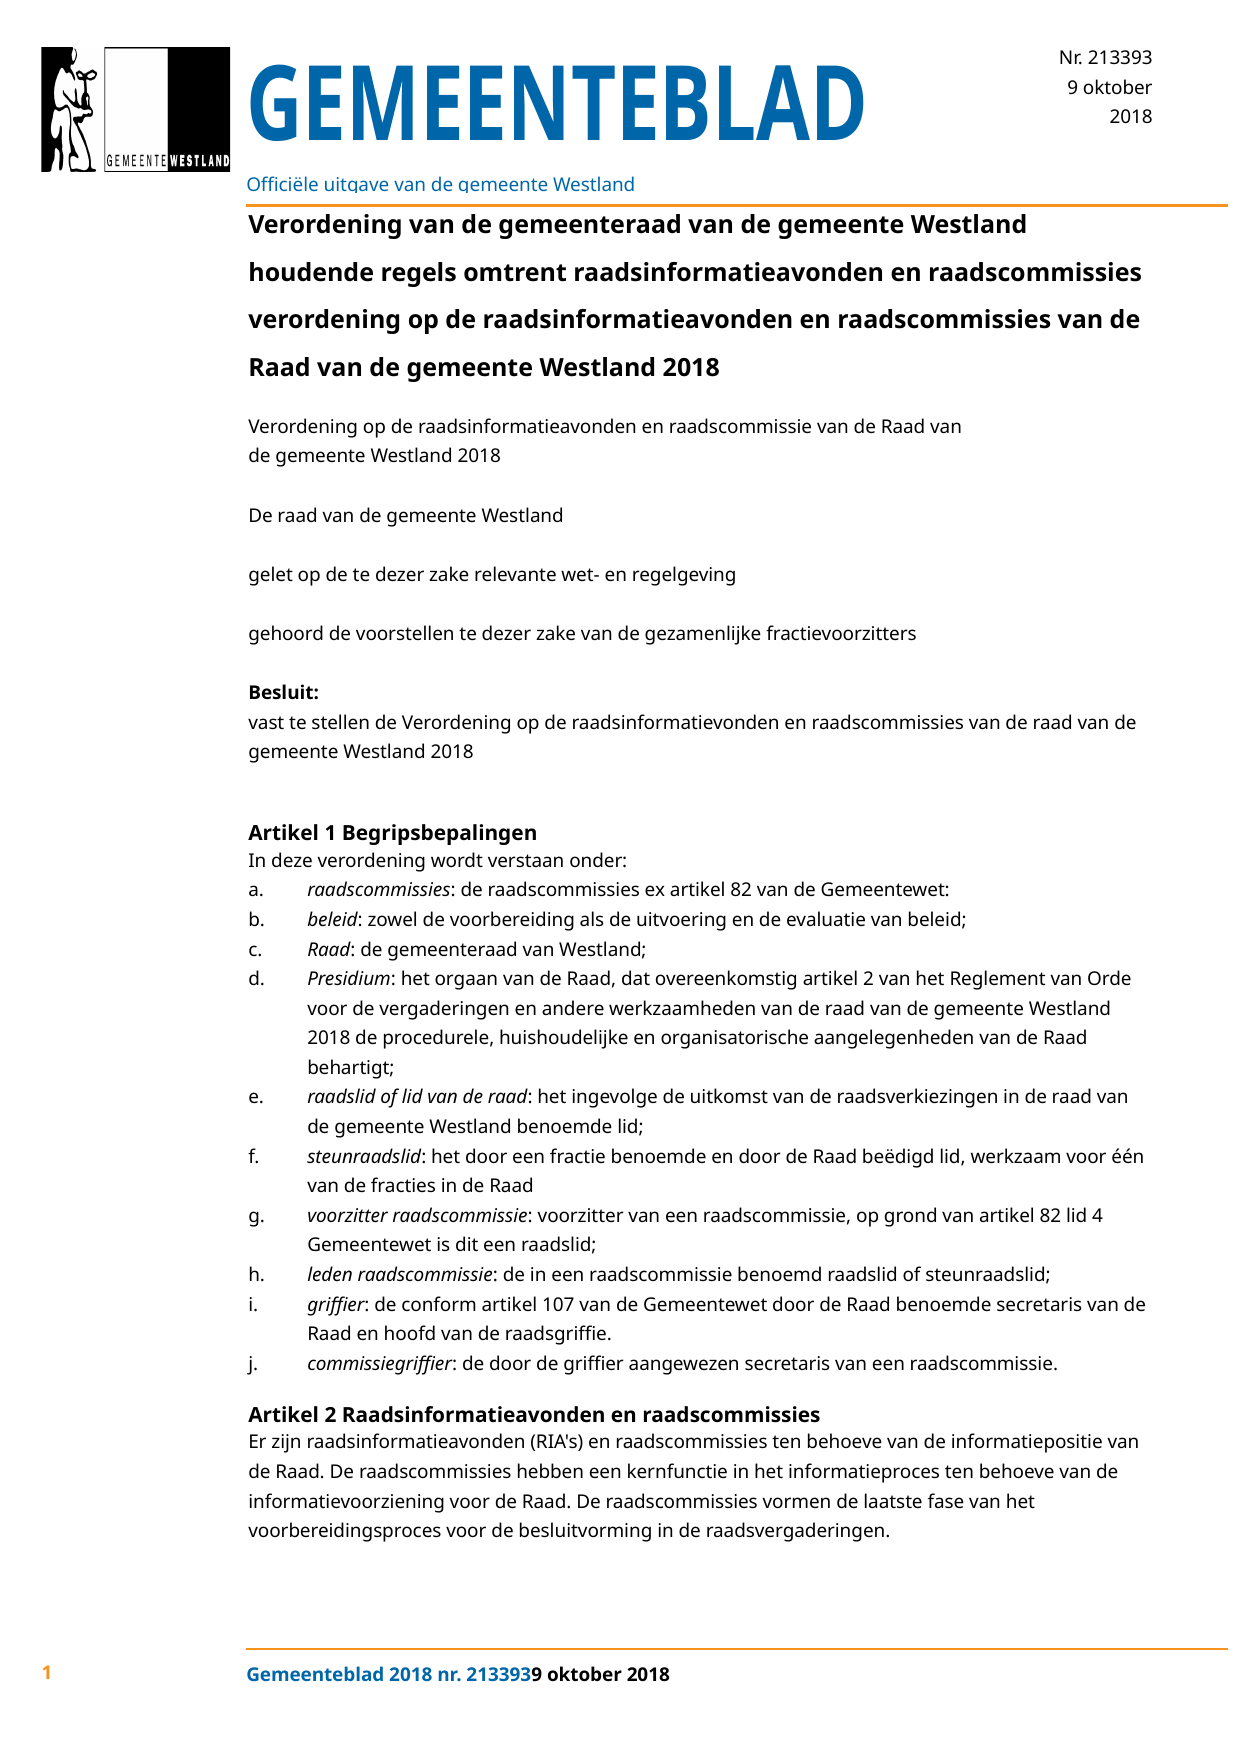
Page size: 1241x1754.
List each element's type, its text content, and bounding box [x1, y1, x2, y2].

list Presidium: het orgaan van de Raad, dat overeenkomstig artikel 2 van het Reglement van Orde voor de vergaderingen en andere werkzaamheden van de raad van de gemeente Westland 2018 de procedurele, huishoudelijke en organisatorische aangelegenheden van de Raad behartigt; [248, 965, 1152, 1080]
text Verordening op de raadsinformatieavonden en raadscommissie van de Raad van [248, 413, 1152, 439]
text de gemeente Westland 2018 [248, 443, 1152, 468]
picture [41, 47, 231, 172]
list leden raadscommissie: de in een raadscommissie benoemd raadslid of steunraadslid; [248, 1261, 1152, 1287]
list steunraadslid: het door een fractie benoemde en door de Raad beëdigd lid, werkzaam voor één van de fracties in de Raad [248, 1143, 1152, 1198]
list raadscommissies: de raadscommissies ex artikel 82 van de Gemeentewet: [248, 877, 1152, 902]
text gehoord de voorstellen te dezer zake van de gezamenlijke fractievoorzitters [248, 620, 1152, 646]
text Artikel 2 Raadsinformatieavonden en raadscommissies [248, 1400, 1152, 1429]
list voorzitter raadscommissie: voorzitter van een raadscommissie, op grond van artikel 82 lid 4 Gemeentewet is dit een raadslid; [248, 1202, 1152, 1257]
text De raad van de gemeente Westland [248, 502, 1152, 528]
text Artikel 1 Begripsbepalingen [248, 818, 1152, 847]
text Er zijn raadsinformatieavonden (RIA's) en raadscommissies ten behoeve van de informatiepositie van de Raad. De raadscommissies hebben een kernfunctie in het informatieproces ten behoeve van de informatievoorziening voor de Raad. De raadscommissies vormen de laatste fase van het voorbereidingsproces voor de besluitvorming in de raadsvergaderingen. [248, 1429, 1152, 1543]
list raadslid of lid van de raad: het ingevolge de uitkomst van de raadsverkiezingen in de raad van de gemeente Westland benoemde lid; [248, 1084, 1152, 1139]
list commissiegriffier: de door de griffier aangewezen secretaris van een raadscommissie. [248, 1350, 1152, 1376]
text Verordening van de gemeenteraad van de gemeente Westland houdende regels omtrent raadsinformatieavonden en raadscommissies verordening op de raadsinformatieavonden en raadscommissies van de Raad van de gemeente Westland 2018 [248, 207, 1152, 384]
list Raad: de gemeenteraad van Westland; [248, 936, 1152, 961]
text In deze verordening wordt verstaan onder: [248, 847, 1152, 873]
text Besluit: [248, 679, 1152, 705]
text gelet op de te dezer zake relevante wet- en regelgeving [248, 561, 1152, 587]
list beleid: zowel de voorbereiding als de uitvoering en de evaluatie van beleid; [248, 906, 1152, 932]
text vast te stellen de Verordening op de raadsinformatievonden en raadscommissies van de raad van de gemeente Westland 2018 [248, 709, 1152, 764]
list griffier: de conform artikel 107 van de Gemeentewet door de Raad benoemde secretaris van de Raad en hoofd van de raadsgriffie. [248, 1291, 1152, 1346]
